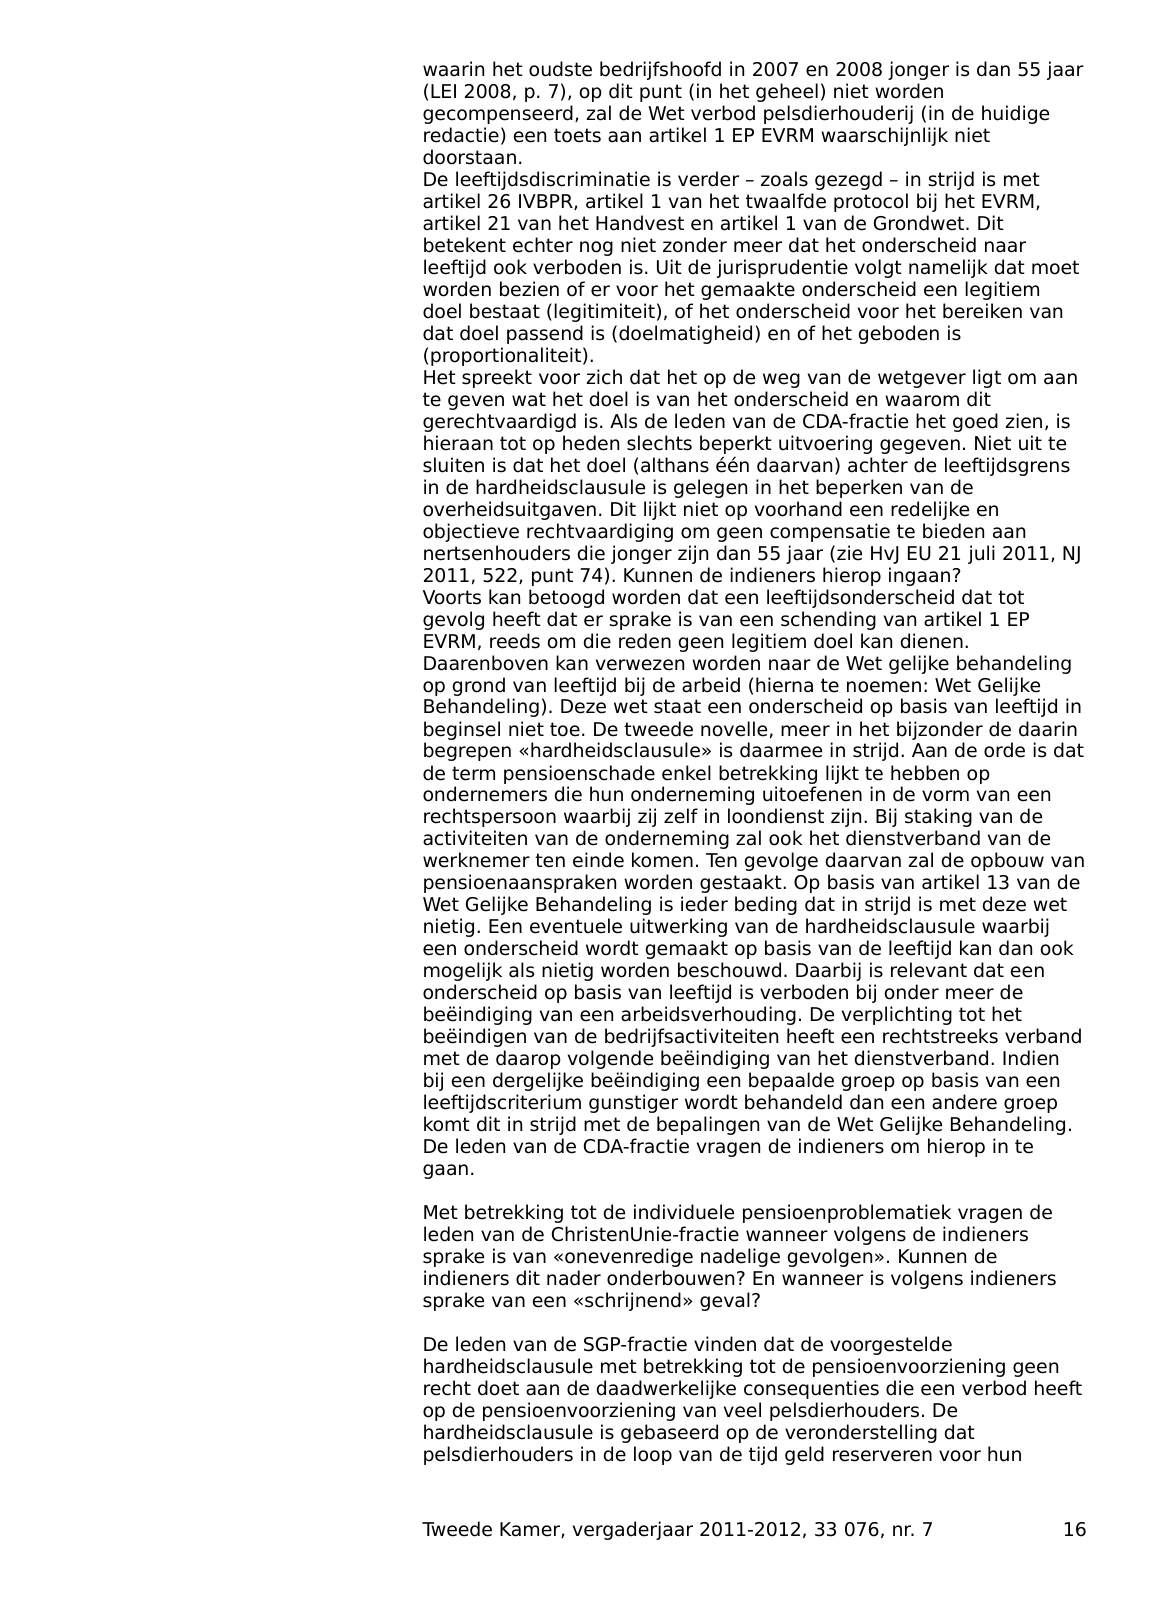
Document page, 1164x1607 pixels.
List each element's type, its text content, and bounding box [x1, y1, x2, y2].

text Daarenboven kan verwezen worden naar de Wet gelijke behandeling op grond van leeftijd bij de arbeid (hierna te noemen: Wet Gelijke Behandeling). Deze wet staat een onderscheid op basis van leeftijd in beginsel niet toe. De tweede novelle, meer in het bijzonder de daarin begrepen «hardheidsclausule» is daarmee in strijd. Aan de orde is dat de term pensioenschade enkel betrekking lijkt te hebben op ondernemers die hun onderneming uitoefenen in de vorm van een rechtspersoon waarbij zij zelf in loondienst zijn. Bij staking van de activiteiten van de onderneming zal ook het dienstverband van de werknemer ten einde komen. Ten gevolge daarvan zal de opbouw van pensioenaanspraken worden gestaakt. Op basis van artikel 13 van de Wet Gelijke Behandeling is ieder beding dat in strijd is met deze wet nietig. Een eventuele uitwerking van de hardheidsclausule waarbij een onderscheid wordt gemaakt op basis van de leeftijd kan dan ook mogelijk als nietig worden beschouwd. Daarbij is relevant dat een onderscheid op basis van leeftijd is verboden bij onder meer de beëindiging van een arbeidsverhouding. De verplichting tot het beëindigen van de bedrijfsactiviteiten heeft een rechtstreeks verband met de daarop volgende beëindiging van het dienstverband. Indien bij een dergelijke beëindiging een bepaalde groep op basis van een leeftijdscriterium gunstiger wordt behandeld dan een andere groep komt dit in strijd met de bepalingen van de Wet Gelijke Behandeling. De leden van de CDA-fractie vragen de indieners om hierop in te gaan. [422, 652, 1087, 1180]
text Voorts kan betoogd worden dat een leeftijdsonderscheid dat tot gevolg heeft dat er sprake is van een schending van artikel 1 EP EVRM, reeds om die reden geen legitiem doel kan dienen. [422, 587, 1087, 652]
text De leden van de SGP-fractie vinden dat de voorgestelde hardheidsclausule met betrekking tot de pensioenvoorziening geen recht doet aan de daadwerkelijke consequenties die een verbod heeft op de pensioenvoorziening van veel pelsdierhouders. De hardheidsclausule is gebaseerd op de veronderstelling dat pelsdierhouders in de loop van de tijd geld reserveren voor hun [422, 1334, 1087, 1466]
text Met betrekking tot de individuele pensioenproblematiek vragen de leden van de ChristenUnie-fractie wanneer volgens de indieners sprake is van «onevenredige nadelige gevolgen». Kunnen de indieners dit nader onderbouwen? En wanneer is volgens indieners sprake van een «schrijnend» geval? [422, 1202, 1087, 1312]
text De leeftijdsdiscriminatie is verder – zoals gezegd – in strijd is met artikel 26 IVBPR, artikel 1 van het twaalfde protocol bij het EVRM, artikel 21 van het Handvest en artikel 1 van de Grondwet. Dit betekent echter nog niet zonder meer dat het onderscheid naar leeftijd ook verboden is. Uit de jurisprudentie volgt namelijk dat moet worden bezien of er voor het gemaakte onderscheid een legitiem doel bestaat (legitimiteit), of het onderscheid voor het bereiken van dat doel passend is (doelmatigheid) en of het geboden is (proportionaliteit). [422, 169, 1087, 367]
text waarin het oudste bedrijfshoofd in 2007 en 2008 jonger is dan 55 jaar (LEI 2008, p. 7), op dit punt (in het geheel) niet worden gecompenseerd, zal de Wet verbod pelsdierhouderij (in de huidige redactie) een toets aan artikel 1 EP EVRM waarschijnlijk niet doorstaan. [422, 59, 1087, 169]
text Het spreekt voor zich dat het op de weg van de wetgever ligt om aan te geven wat het doel is van het onderscheid en waarom dit gerechtvaardigd is. Als de leden van de CDA-fractie het goed zien, is hieraan tot op heden slechts beperkt uitvoering gegeven. Niet uit te sluiten is dat het doel (althans één daarvan) achter de leeftijdsgrens in de hardheidsclausule is gelegen in het beperken van de overheidsuitgaven. Dit lijkt niet op voorhand een redelijke en objectieve rechtvaardiging om geen compensatie te bieden aan nertsenhouders die jonger zijn dan 55 jaar (zie HvJ EU 21 juli 2011, NJ 2011, 522, punt 74). Kunnen de indieners hierop ingaan? [422, 367, 1087, 587]
